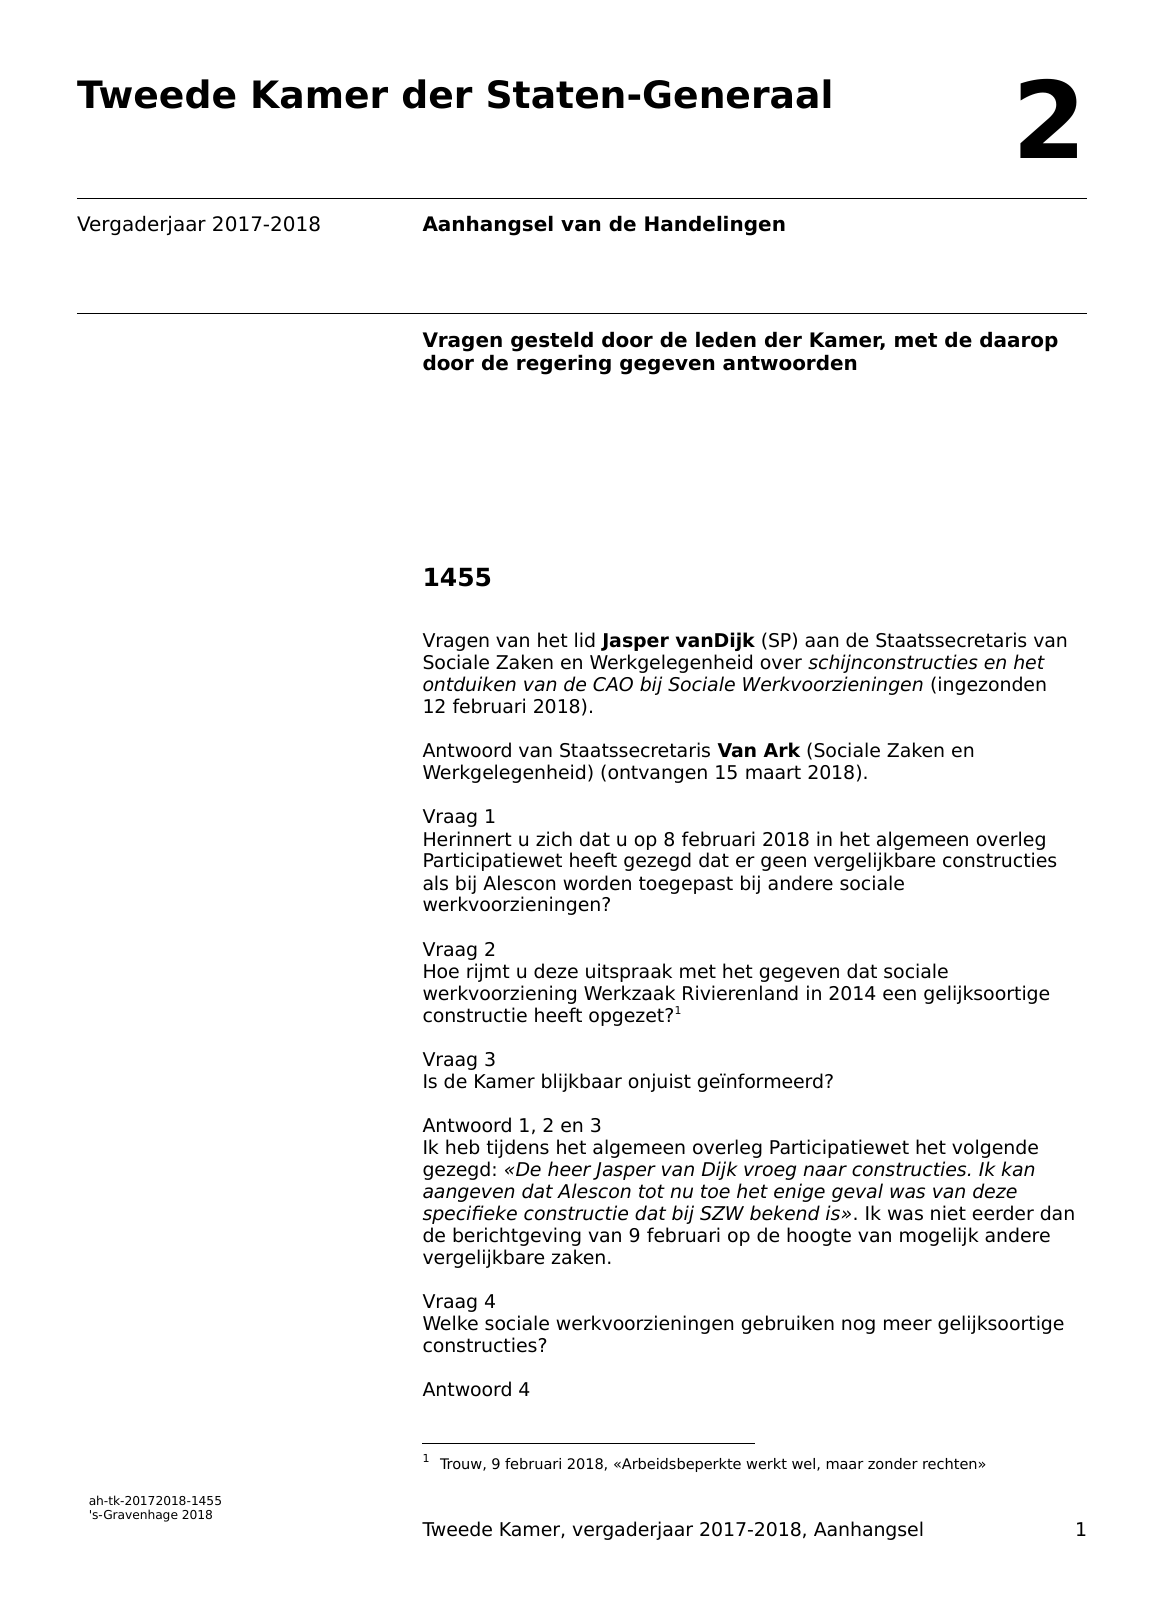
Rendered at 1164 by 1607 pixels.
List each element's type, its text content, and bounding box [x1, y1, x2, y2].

text Vraag 1 [422, 806, 1087, 828]
text Vraag 2 [422, 938, 1087, 961]
text Ik heb tijdens het algemeen overleg Participatiewet het volgende gezegd: «De heer Jasper van Dijk vroeg naar constructies. Ik kan aangeven dat Alescon tot nu toe het enige geval was van deze specifieke constructie dat bij SZW bekend is». Ik was niet eerder dan de berichtgeving van 9 februari op de hoogte van mogelijk andere vergelijkbare zaken. [422, 1137, 1087, 1269]
text Antwoord van Staatssecretaris Van Ark (Sociale Zaken en Werkgelegenheid) (ontvangen 15 maart 2018). [422, 740, 1087, 784]
text Herinnert u zich dat u op 8 februari 2018 in het algemeen overleg Participatiewet heeft gezegd dat er geen vergelijkbare constructies als bij Alescon worden toegepast bij andere sociale werkvoorzieningen? [422, 828, 1087, 916]
text Vragen van het lid Jasper vanDijk (SP) aan de Staatssecretaris van Sociale Zaken en Werkgelegenheid over schijnconstructies en het ontduiken van de CAO bij Sociale Werkvoorzieningen (ingezonden 12 februari 2018). [422, 630, 1087, 718]
table_cell Vergaderjaar 2017-2018 [77, 199, 422, 313]
table_header 2 [886, 59, 1087, 198]
text ah-tk-20172018-1455 [88, 1494, 323, 1508]
text Welke sociale werkvoorzieningen gebruiken nog meer gelijksoortige constructies? [422, 1313, 1087, 1357]
text Trouw, 9 februari 2018, «Arbeidsbeperkte werkt wel, maar zonder rechten» [422, 1452, 1087, 1474]
text 1455 [422, 563, 1087, 592]
table_cell [77, 314, 422, 375]
text Antwoord 4 [422, 1379, 1087, 1401]
text Vraag 3 [422, 1049, 1087, 1071]
table_cell Aanhangsel van de Handelingen [422, 199, 1087, 313]
table_header Tweede Kamer der Staten-Generaal [77, 59, 886, 198]
text Is de Kamer blijkbaar onjuist geïnformeerd? [422, 1071, 1087, 1093]
text Vraag 4 [422, 1291, 1087, 1313]
text Antwoord 1, 2 en 3 [422, 1115, 1087, 1137]
text 's-Gravenhage 2018 [88, 1508, 323, 1522]
text Hoe rijmt u deze uitspraak met het gegeven dat sociale werkvoorziening Werkzaak Rivierenland in 2014 een gelijksoortige constructie heeft opgezet? [422, 961, 1087, 1026]
table_cell Vragen gesteld door de leden der Kamer, met de daarop door de regering gegeven antwoorden [422, 314, 1087, 375]
